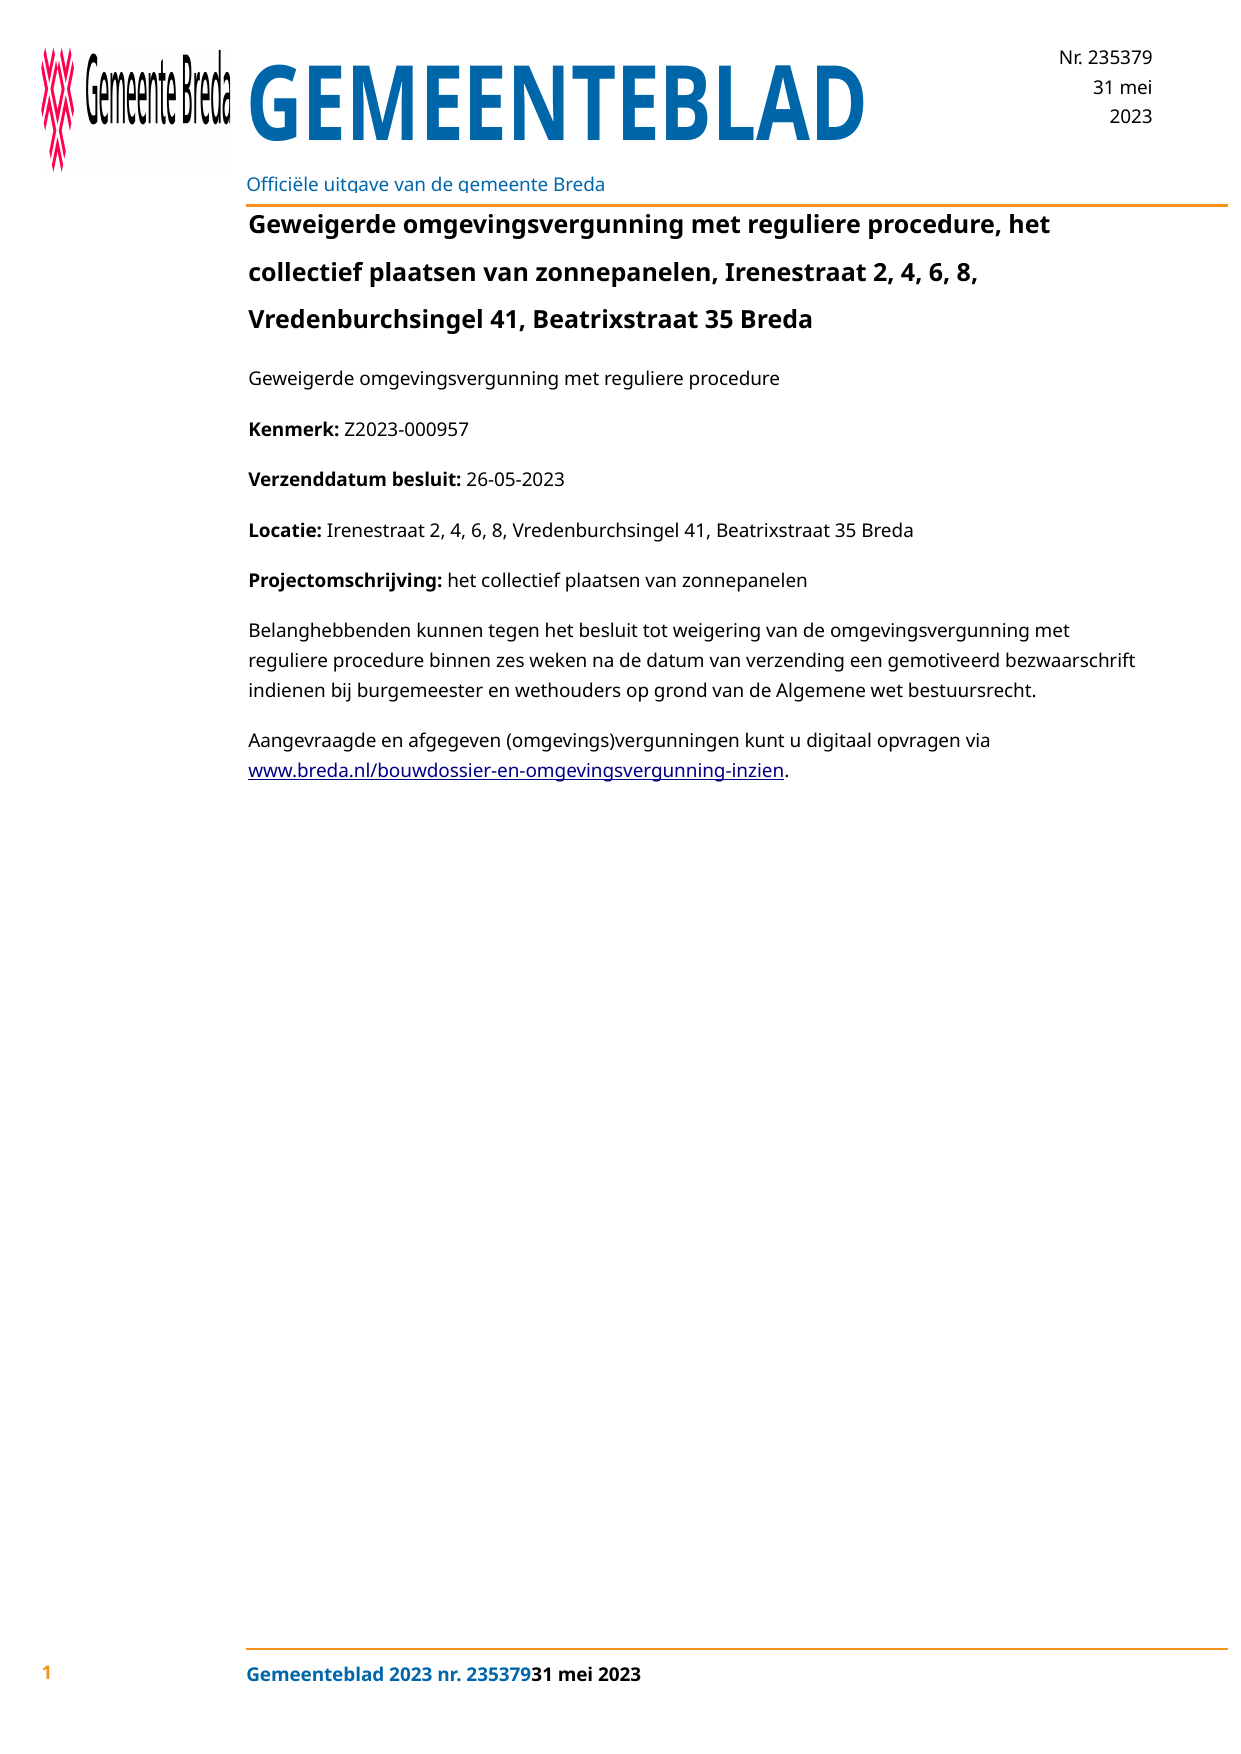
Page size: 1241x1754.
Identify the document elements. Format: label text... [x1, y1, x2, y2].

text Projectomschrijving: het collectief plaatsen van zonnepanelen [248, 567, 1152, 593]
picture [41, 47, 231, 172]
text Aangevraagde en afgegeven (omgevings)vergunningen kunt u digitaal opvragen via www.breda.nl/bouwdossier-en-omgevingsvergunning-inzien. [248, 727, 1152, 782]
text Belanghebbenden kunnen tegen het besluit tot weigering van de omgevingsvergunning met reguliere procedure binnen zes weken na de datum van verzending een gemotiveerd bezwaarschrift indienen bij burgemeester en wethouders op grond van de Algemene wet bestuursrecht. [248, 618, 1152, 702]
text Verzenddatum besluit: 26-05-2023 [248, 466, 1152, 492]
text Locatie: Irenestraat 2, 4, 6, 8, Vredenburchsingel 41, Beatrixstraat 35 Breda [248, 517, 1152, 542]
text Geweigerde omgevingsvergunning met reguliere procedure, het collectief plaatsen van zonnepanelen, Irenestraat 2, 4, 6, 8, Vredenburchsingel 41, Beatrixstraat 35 Breda [248, 207, 1152, 336]
text Geweigerde omgevingsvergunning met reguliere procedure [248, 366, 1152, 391]
text Kenmerk: Z2023-000957 [248, 416, 1152, 442]
